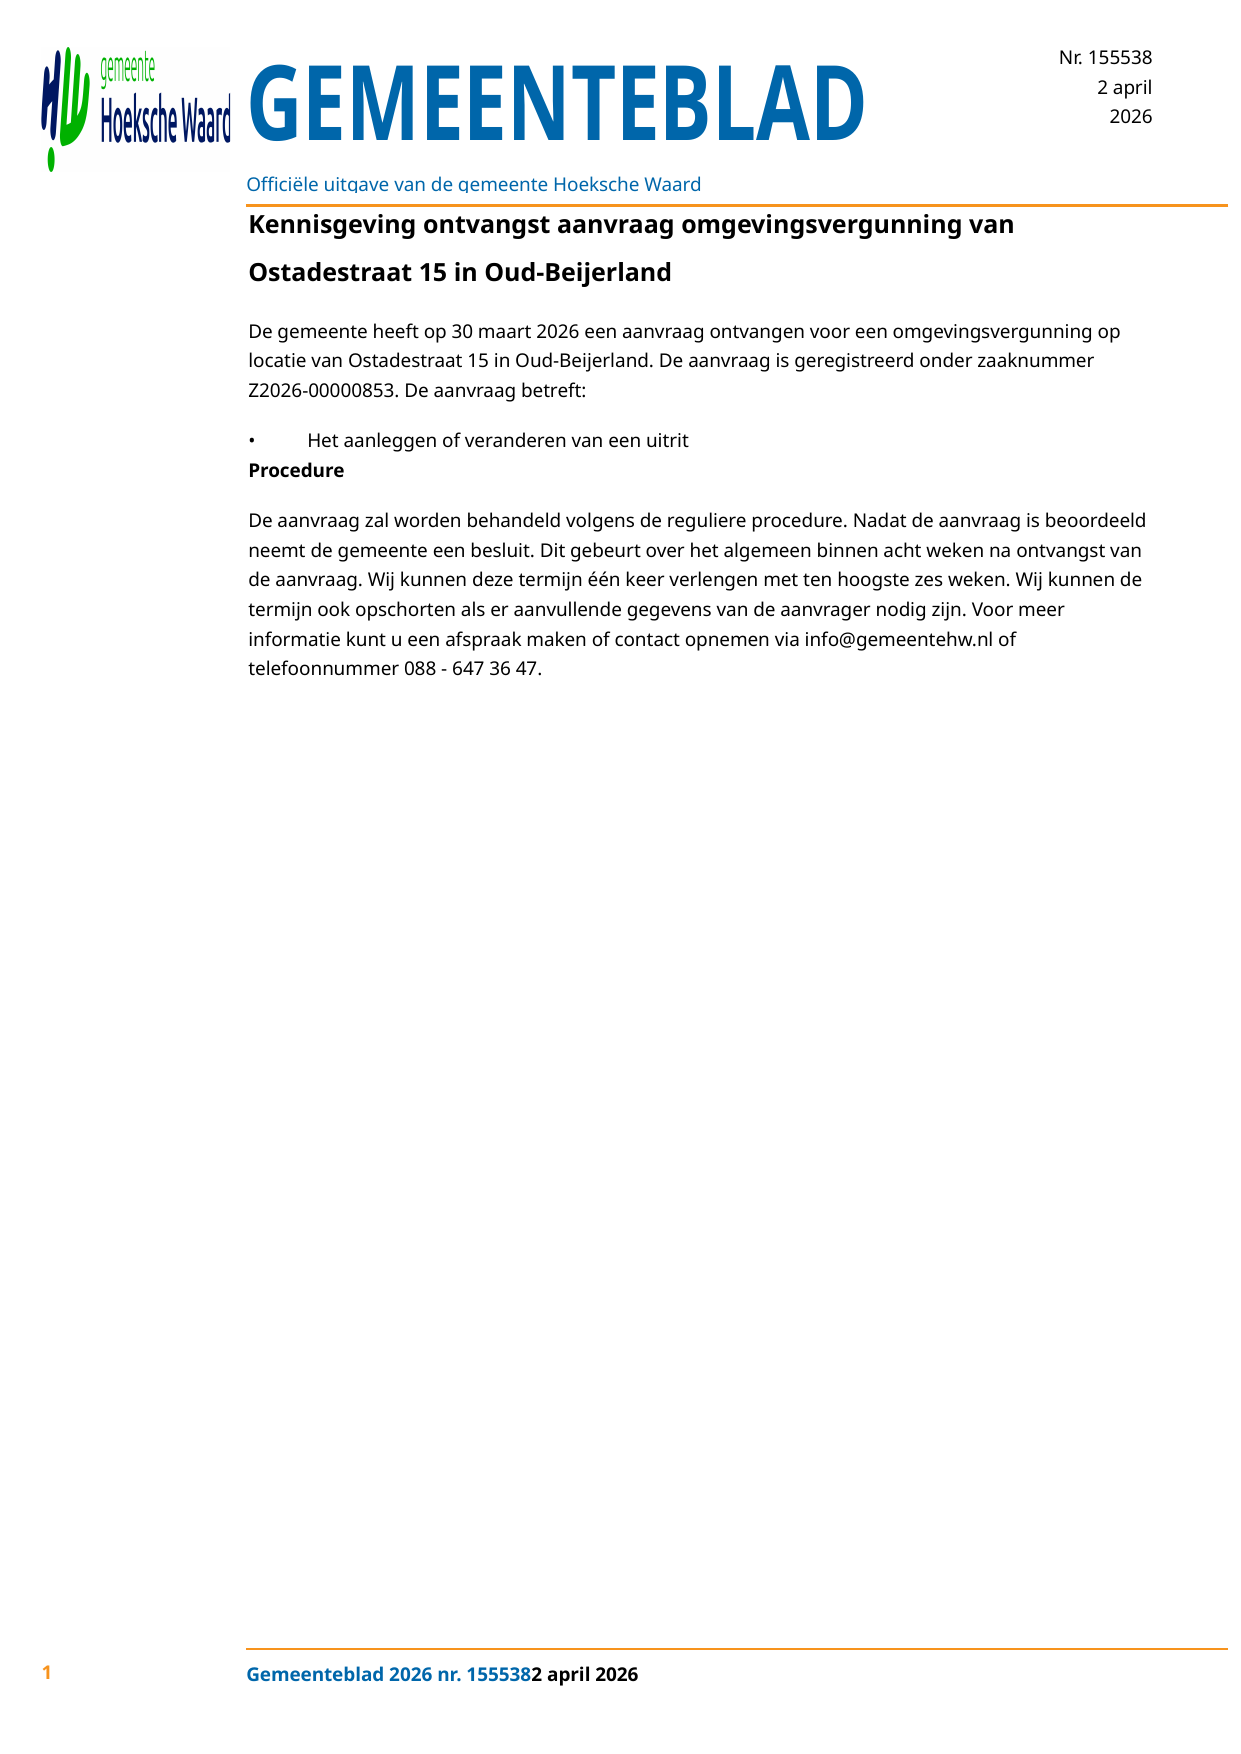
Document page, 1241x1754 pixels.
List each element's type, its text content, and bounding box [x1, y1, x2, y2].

picture [41, 47, 231, 172]
text De gemeente heeft op 30 maart 2026 een aanvraag ontvangen voor een omgevingsvergunning op locatie van Ostadestraat 15 in Oud-Beijerland. De aanvraag is geregistreerd onder zaaknummer Z2026-00000853. De aanvraag betreft: [248, 318, 1152, 403]
text De aanvraag zal worden behandeld volgens de reguliere procedure. Nadat de aanvraag is beoordeeld neemt de gemeente een besluit. Dit gebeurt over het algemeen binnen acht weken na ontvangst van de aanvraag. Wij kunnen deze termijn één keer verlengen met ten hoogste zes weken. Wij kunnen de termijn ook opschorten als er aanvullende gegevens van de aanvrager nodig zijn. Voor meer informatie kunt u een afspraak maken of contact opnemen via info@gemeentehw.nl of telefoonnummer 088 - 647 36 47. [248, 507, 1152, 681]
text Kennisgeving ontvangst aanvraag omgevingsvergunning van Ostadestraat 15 in Oud-Beijerland [248, 207, 1152, 288]
text Procedure [248, 457, 1152, 483]
list Het aanleggen of veranderen van een uitrit [248, 427, 1152, 453]
